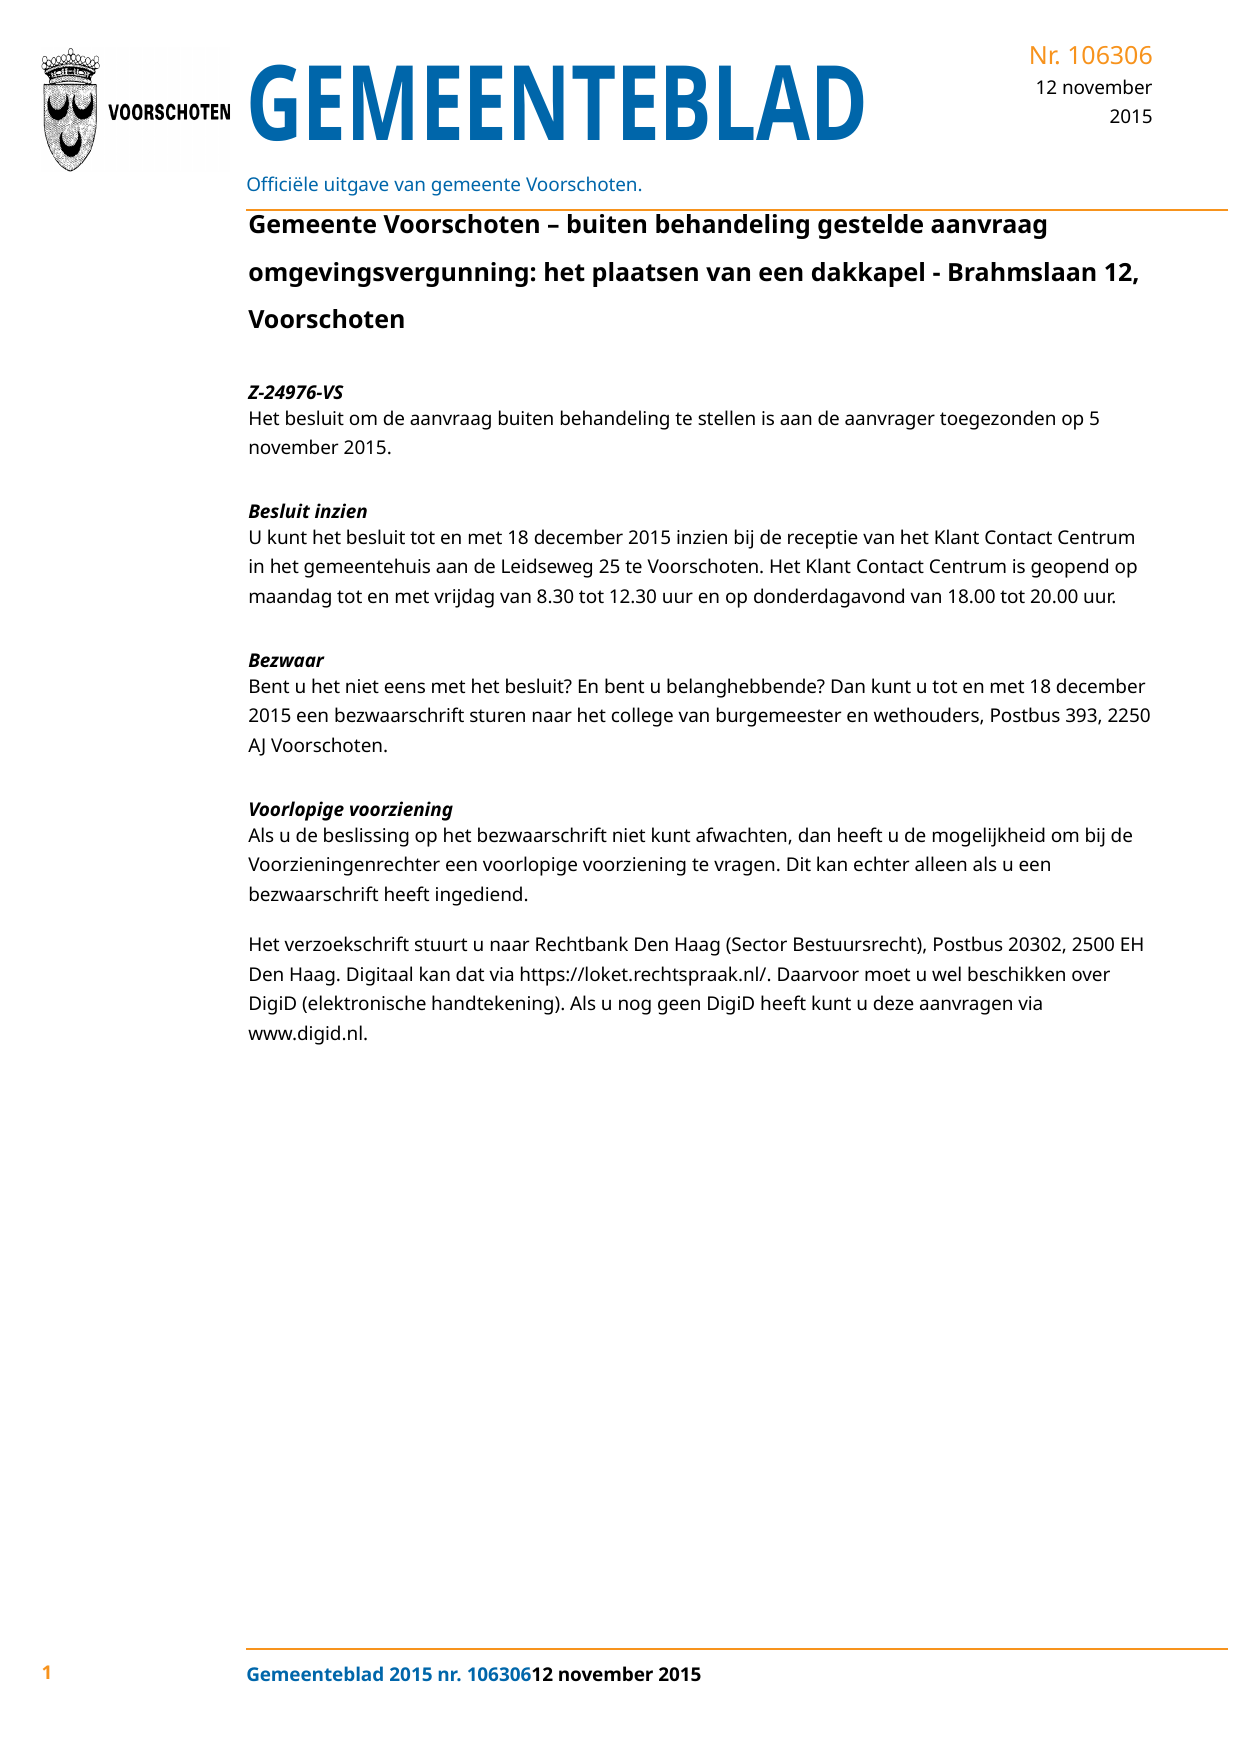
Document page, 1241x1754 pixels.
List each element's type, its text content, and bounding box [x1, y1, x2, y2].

picture [41, 47, 231, 172]
text Voorlopige voorziening [248, 796, 1152, 822]
text Bezwaar [248, 647, 1152, 673]
text Het besluit om de aanvraag buiten behandeling te stellen is aan de aanvrager toegezonden op 5 november 2015. [248, 405, 1152, 460]
text Z-24976-VS [248, 379, 1152, 405]
text Besluit inzien [248, 498, 1152, 524]
text Gemeente Voorschoten – buiten behandeling gestelde aanvraag omgevingsvergunning: het plaatsen van een dakkapel - Brahmslaan 12, Voorschoten [248, 211, 1152, 336]
text Het verzoekschrift stuurt u naar Rechtbank Den Haag (Sector Bestuursrecht), Postbus 20302, 2500 EH Den Haag. Digitaal kan dat via https://loket.rechtspraak.nl/. Daarvoor moet u wel beschikken over DigiD (elektronische handtekening). Als u nog geen DigiD heeft kunt u deze aanvragen via www.digid.nl. [248, 931, 1152, 1046]
text U kunt het besluit tot en met 18 december 2015 inzien bij de receptie van het Klant Contact Centrum in het gemeentehuis aan de Leidseweg 25 te Voorschoten. Het Klant Contact Centrum is geopend op maandag tot en met vrijdag van 8.30 tot 12.30 uur en op donderdagavond van 18.00 tot 20.00 uur. [248, 524, 1152, 609]
text Als u de beslissing op het bezwaarschrift niet kunt afwachten, dan heeft u de mogelijkheid om bij de Voorzieningenrechter een voorlopige voorziening te vragen. Dit kan echter alleen als u een bezwaarschrift heeft ingediend. [248, 822, 1152, 907]
text Bent u het niet eens met het besluit? En bent u belanghebbende? Dan kunt u tot en met 18 december 2015 een bezwaarschrift sturen naar het college van burgemeester en wethouders, Postbus 393, 2250 AJ Voorschoten. [248, 673, 1152, 758]
